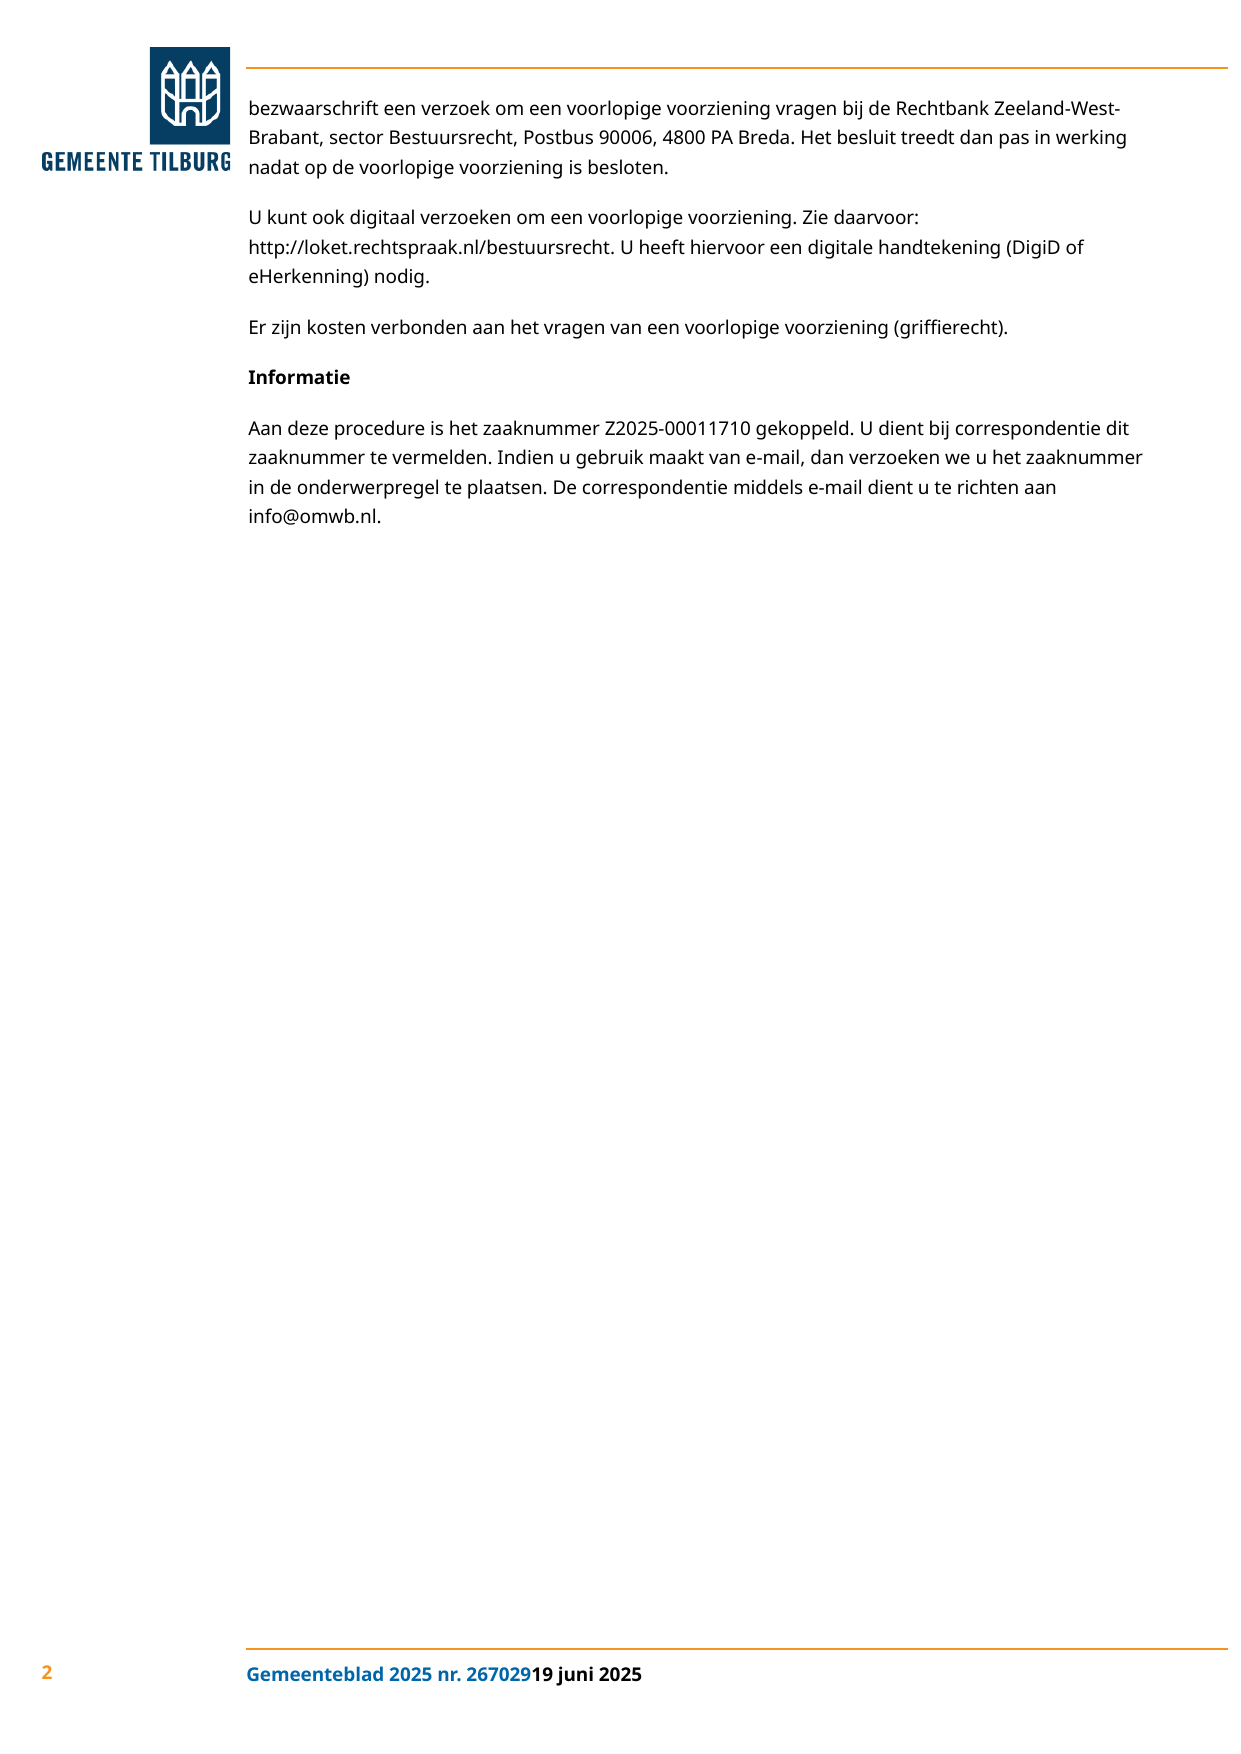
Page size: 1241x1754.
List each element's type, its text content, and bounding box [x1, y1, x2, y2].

text Er zijn kosten verbonden aan het vragen van een voorlopige voorziening (griffierecht). [248, 314, 1152, 340]
text Informatie [248, 364, 1152, 390]
text Aan deze procedure is het zaaknummer Z2025-00011710 gekoppeld. U dient bij correspondentie dit zaaknummer te vermelden. Indien u gebruik maakt van e-mail, dan verzoeken we u het zaaknummer in de onderwerpregel te plaatsen. De correspondentie middels e-mail dient u te richten aan info@omwb.nl. [248, 415, 1152, 529]
picture [41, 47, 231, 172]
text U kunt ook digitaal verzoeken om een voorlopige voorziening. Zie daarvoor: http://loket.rechtspraak.nl/bestuursrecht. U heeft hiervoor een digitale handtekening (DigiD of eHerkenning) nodig. [248, 204, 1152, 289]
text bezwaarschrift een verzoek om een voorlopige voorziening vragen bij de Rechtbank Zeeland-West-Brabant, sector Bestuursrecht, Postbus 90006, 4800 PA Breda. Het besluit treedt dan pas in werking nadat op de voorlopige voorziening is besloten. [248, 95, 1152, 180]
